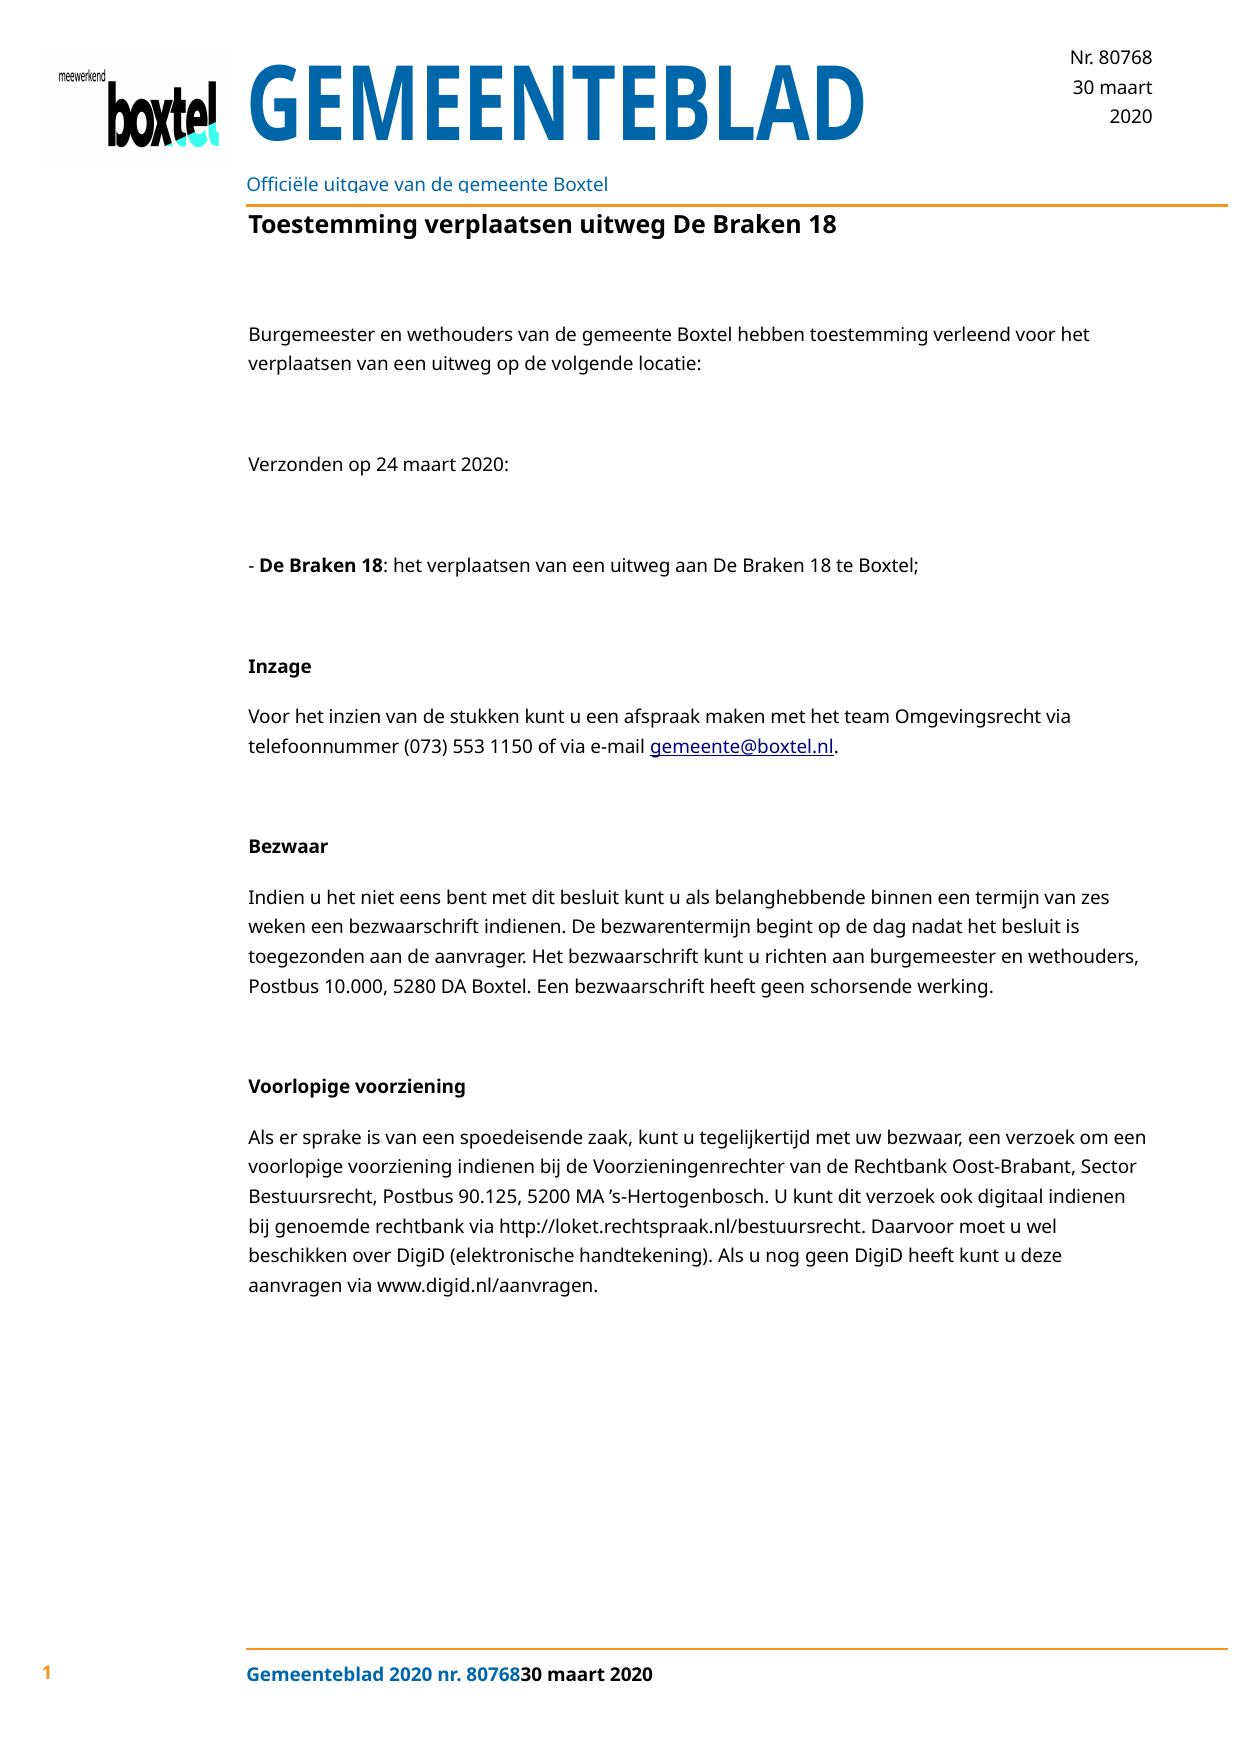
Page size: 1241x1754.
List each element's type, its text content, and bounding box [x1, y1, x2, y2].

text Voor het inzien van de stukken kunt u een afspraak maken met het team Omgevingsrecht via telefoonnummer (073) 553 1150 of via e-mail gemeente@boxtel.nl. [248, 703, 1152, 758]
text Indien u het niet eens bent met dit besluit kunt u als belanghebbende binnen een termijn van zes weken een bezwaarschrift indienen. De bezwarentermijn begint op de dag nadat het besluit is toegezonden aan de aanvrager. Het bezwaarschrift kunt u richten aan burgemeester en wethouders, Postbus 10.000, 5280 DA Boxtel. Een bezwaarschrift heeft geen schorsende werking. [248, 884, 1152, 998]
text Bezwaar [248, 834, 1152, 859]
text Als er sprake is van een spoedeisende zaak, kunt u tegelijkertijd met uw bezwaar, een verzoek om een voorlopige voorziening indienen bij de Voorzieningenrechter van de Rechtbank Oost-Brabant, Sector Bestuursrecht, Postbus 90.125, 5200 MA ’s-Hertogenbosch. U kunt dit verzoek ook digitaal indienen bij genoemde rechtbank via http://loket.rechtspraak.nl/bestuursrecht. Daarvoor moet u wel beschikken over DigiD (elektronische handtekening). Als u nog geen DigiD heeft kunt u deze aanvragen via www.digid.nl/aanvragen. [248, 1124, 1152, 1298]
text Verzonden op 24 maart 2020: [248, 451, 1152, 477]
text Voorlopige voorziening [248, 1074, 1152, 1099]
text Toestemming verplaatsen uitweg De Braken 18 [248, 207, 1152, 241]
text Burgemeester en wethouders van de gemeente Boxtel hebben toestemming verleend voor het verplaatsen van een uitweg op de volgende locatie: [248, 321, 1152, 376]
text Inzage [248, 653, 1152, 678]
text - De Braken 18: het verplaatsen van een uitweg aan De Braken 18 te Boxtel; [248, 552, 1152, 578]
picture [41, 47, 231, 172]
